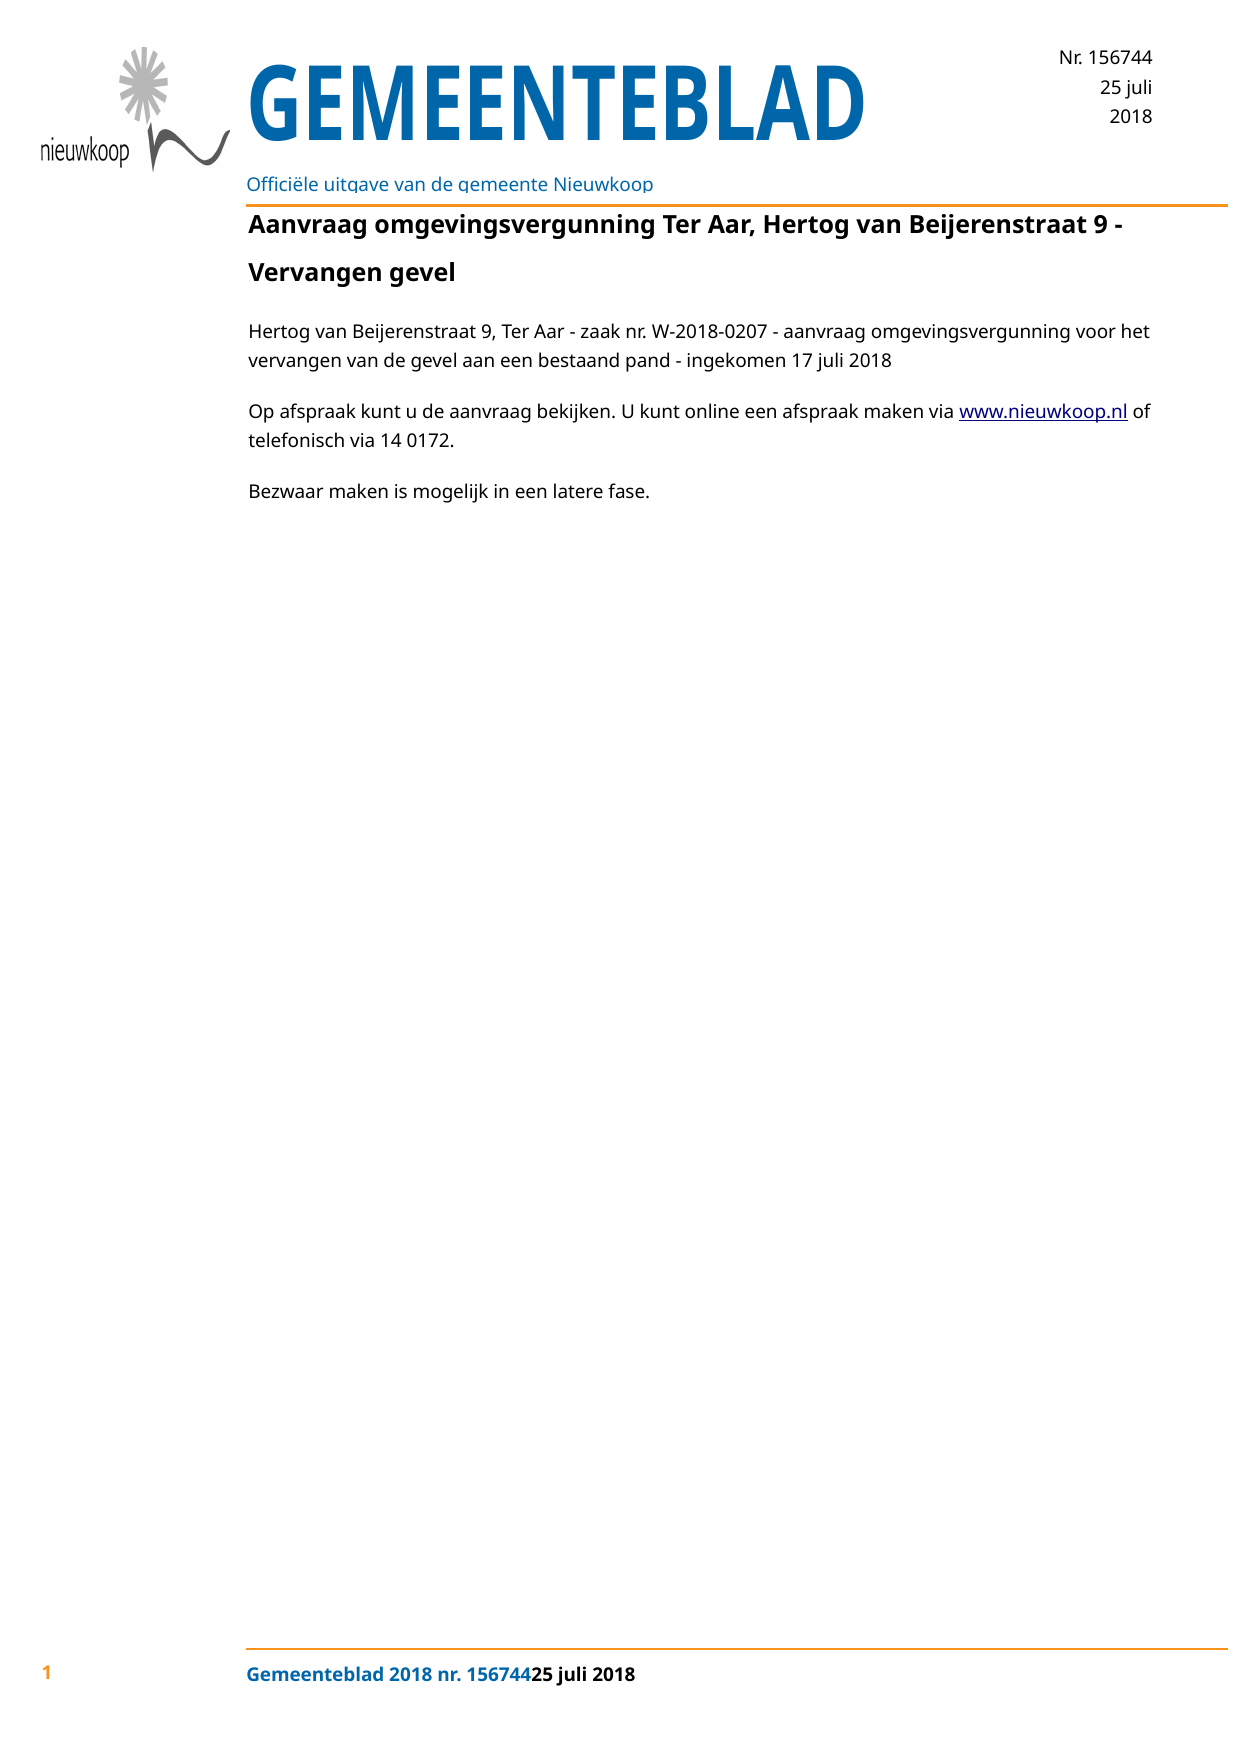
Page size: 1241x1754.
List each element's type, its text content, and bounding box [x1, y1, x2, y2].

text Hertog van Beijerenstraat 9, Ter Aar - zaak nr. W-2018-0207 - aanvraag omgevingsvergunning voor het vervangen van de gevel aan een bestaand pand - ingekomen 17 juli 2018 [248, 318, 1152, 373]
text Bezwaar maken is mogelijk in een latere fase. [248, 478, 1152, 504]
picture [41, 47, 231, 172]
text Op afspraak kunt u de aanvraag bekijken. U kunt online een afspraak maken via www.nieuwkoop.nl of telefonisch via 14 0172. [248, 398, 1152, 453]
text Aanvraag omgevingsvergunning Ter Aar, Hertog van Beijerenstraat 9 - Vervangen gevel [248, 207, 1152, 288]
